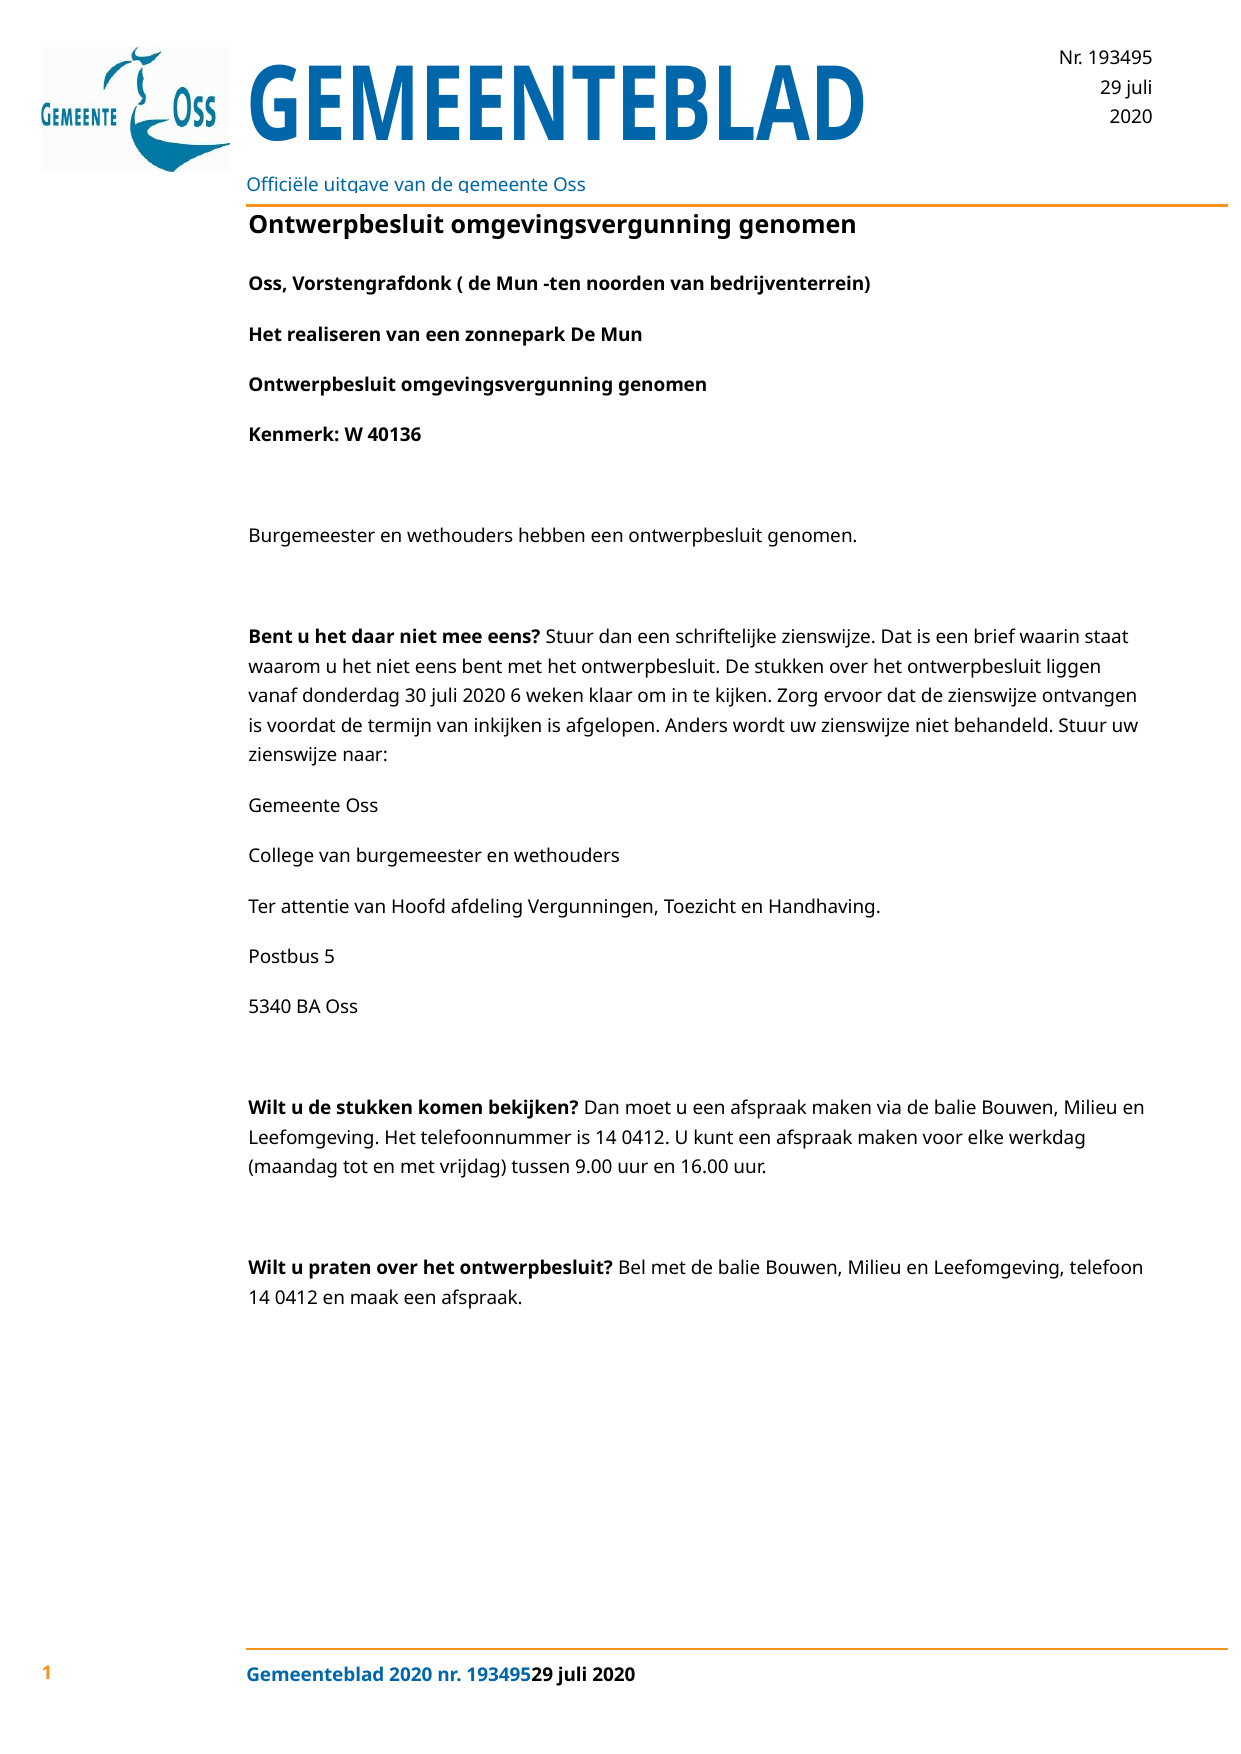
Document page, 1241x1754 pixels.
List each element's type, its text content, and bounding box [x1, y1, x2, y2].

text Wilt u de stukken komen bekijken? Dan moet u een afspraak maken via de balie Bouwen, Milieu en Leefomgeving. Het telefoonnummer is 14 0412. U kunt een afspraak maken voor elke werkdag (maandag tot en met vrijdag) tussen 9.00 uur en 16.00 uur. [248, 1094, 1152, 1179]
text Oss, Vorstengrafdonk ( de Mun -ten noorden van bedrijventerrein) [248, 270, 1152, 296]
text Ontwerpbesluit omgevingsvergunning genomen [248, 207, 1152, 241]
text Bent u het daar niet mee eens? Stuur dan een schriftelijke zienswijze. Dat is een brief waarin staat waarom u het niet eens bent met het ontwerpbesluit. De stukken over het ontwerpbesluit liggen vanaf donderdag 30 juli 2020 6 weken klaar om in te kijken. Zorg ervoor dat de zienswijze ontvangen is voordat de termijn van inkijken is afgelopen. Anders wordt uw zienswijze niet behandeld. Stuur uw zienswijze naar: [248, 623, 1152, 767]
text Postbus 5 [248, 943, 1152, 969]
text College van burgemeester en wethouders [248, 842, 1152, 868]
text Wilt u praten over het ontwerpbesluit? Bel met de balie Bouwen, Milieu en Leefomgeving, telefoon 14 0412 en maak een afspraak. [248, 1254, 1152, 1310]
text 5340 BA Oss [248, 994, 1152, 1019]
text Gemeente Oss [248, 792, 1152, 818]
text Het realiseren van een zonnepark De Mun [248, 321, 1152, 346]
text Ontwerpbesluit omgevingsvergunning genomen [248, 371, 1152, 397]
text Burgemeester en wethouders hebben een ontwerpbesluit genomen. [248, 522, 1152, 548]
picture [41, 47, 231, 172]
text Kenmerk: W 40136 [248, 422, 1152, 447]
text Ter attentie van Hoofd afdeling Vergunningen, Toezicht en Handhaving. [248, 893, 1152, 918]
